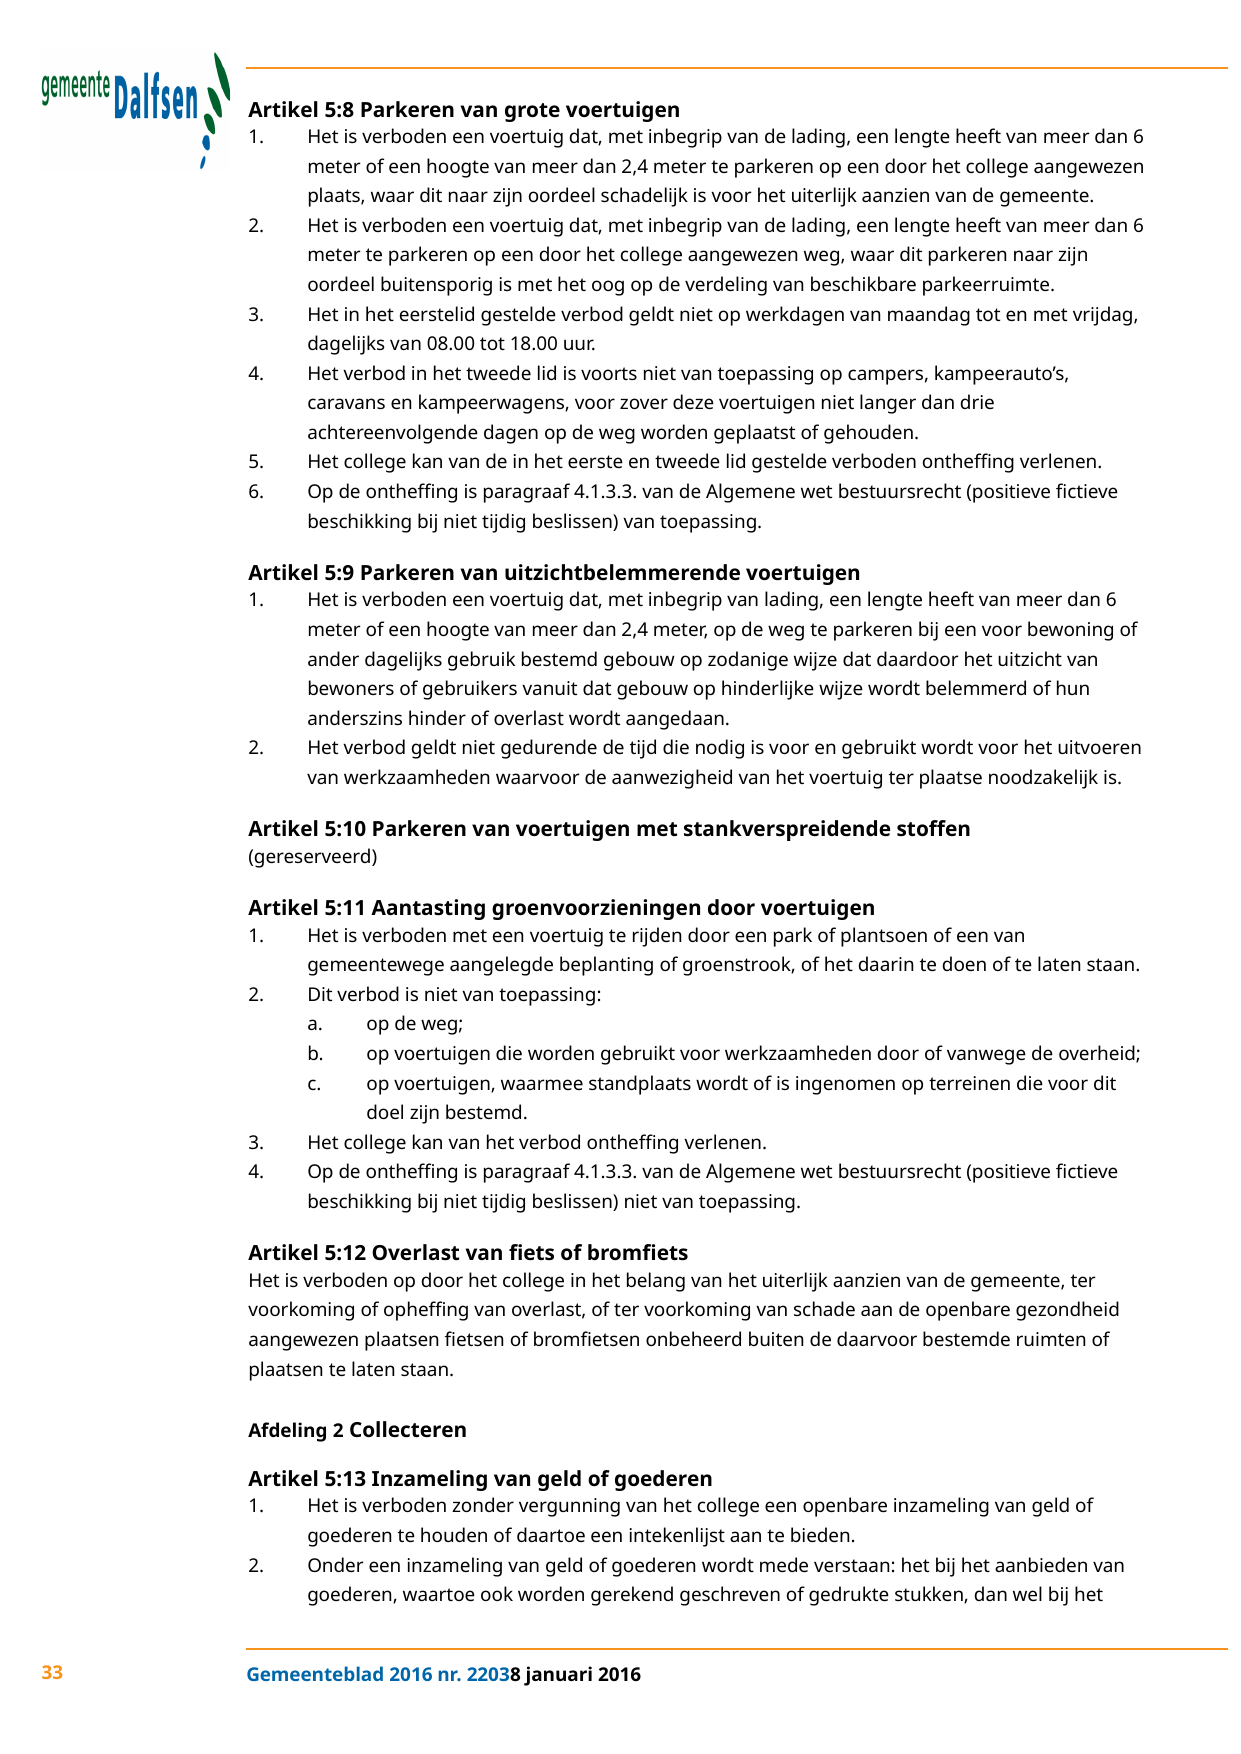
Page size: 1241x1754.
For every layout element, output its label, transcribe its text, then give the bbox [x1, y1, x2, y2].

text Het is verboden op door het college in het belang van het uiterlijk aanzien van de gemeente, ter voorkoming of opheffing van overlast, of ter voorkoming van schade aan de openbare gezondheid aangewezen plaatsen fietsen of bromfietsen onbeheerd buiten de daarvoor bestemde ruimten of plaatsen te laten staan. [248, 1267, 1152, 1381]
text (gereserveerd) [248, 843, 1152, 869]
list Het verbod geldt niet gedurende de tijd die nodig is voor en gebruikt wordt voor het uitvoeren van werkzaamheden waarvoor de aanwezigheid van het voertuig ter plaatse noodzakelijk is. [248, 734, 1152, 790]
list Het is verboden zonder vergunning van het college een openbare inzameling van geld of goederen te houden of daartoe een intekenlijst aan te bieden. [248, 1493, 1152, 1548]
text Artikel 5:13 Inzameling van geld of goederen [248, 1464, 1152, 1493]
picture [41, 47, 231, 172]
text Artikel 5:8 Parkeren van grote voertuigen [248, 95, 1152, 123]
list Het in het eerstelid gestelde verbod geldt niet op werkdagen van maandag tot en met vrijdag, dagelijks van 08.00 tot 18.00 uur. [248, 301, 1152, 356]
list Op de ontheffing is paragraaf 4.1.3.3. van de Algemene wet bestuursrecht (positieve fictieve beschikking bij niet tijdig beslissen) van toepassing. [248, 478, 1152, 533]
text Artikel 5:11 Aantasting groenvoorzieningen door voertuigen [248, 893, 1152, 922]
text Artikel 5:10 Parkeren van voertuigen met stankverspreidende stoffen [248, 814, 1152, 843]
list Het college kan van de in het eerste en tweede lid gestelde verboden ontheffing verlenen. [248, 449, 1152, 474]
list Het is verboden met een voertuig te rijden door een park of plantsoen of een van gemeentewege aangelegde beplanting of groenstrook, of het daarin te doen of te laten staan. [248, 922, 1152, 977]
list Het is verboden een voertuig dat, met inbegrip van lading, een lengte heeft van meer dan 6 meter of een hoogte van meer dan 2,4 meter, op de weg te parkeren bij een voor bewoning of ander dagelijks gebruik bestemd gebouw op zodanige wijze dat daardoor het uitzicht van bewoners of gebruikers vanuit dat gebouw op hinderlijke wijze wordt belemmerd of hun anderszins hinder of overlast wordt aangedaan. [248, 587, 1152, 731]
list op voertuigen, waarmee standplaats wordt of is ingenomen op terreinen die voor dit doel zijn bestemd. [307, 1070, 1152, 1125]
list Het verbod in het tweede lid is voorts niet van toepassing op campers, kampeerauto’s, caravans en kampeerwagens, voor zover deze voertuigen niet langer dan drie achtereenvolgende dagen op de weg worden geplaatst of gehouden. [248, 360, 1152, 445]
text Artikel 5:12 Overlast van fiets of bromfiets [248, 1238, 1152, 1267]
list op de weg; [307, 1011, 1152, 1036]
list Dit verbod is niet van toepassing: [248, 981, 1152, 1007]
list Op de ontheffing is paragraaf 4.1.3.3. van de Algemene wet bestuursrecht (positieve fictieve beschikking bij niet tijdig beslissen) niet van toepassing. [248, 1158, 1152, 1214]
list Het college kan van het verbod ontheffing verlenen. [248, 1129, 1152, 1155]
list Onder een inzameling van geld of goederen wordt mede verstaan: het bij het aanbieden van goederen, waartoe ook worden gerekend geschreven of gedrukte stukken, dan wel bij het [248, 1552, 1152, 1607]
list Het is verboden een voertuig dat, met inbegrip van de lading, een lengte heeft van meer dan 6 meter te parkeren op een door het college aangewezen weg, waar dit parkeren naar zijn oordeel buitensporig is met het oog op de verdeling van beschikbare parkeerruimte. [248, 212, 1152, 297]
text Afdeling 2 Collecteren [248, 1415, 1152, 1443]
list op voertuigen die worden gebruikt voor werkzaamheden door of vanwege de overheid; [307, 1040, 1152, 1066]
text Artikel 5:9 Parkeren van uitzichtbelemmerende voertuigen [248, 558, 1152, 587]
list Het is verboden een voertuig dat, met inbegrip van de lading, een lengte heeft van meer dan 6 meter of een hoogte van meer dan 2,4 meter te parkeren op een door het college aangewezen plaats, waar dit naar zijn oordeel schadelijk is voor het uiterlijk aanzien van de gemeente. [248, 123, 1152, 208]
